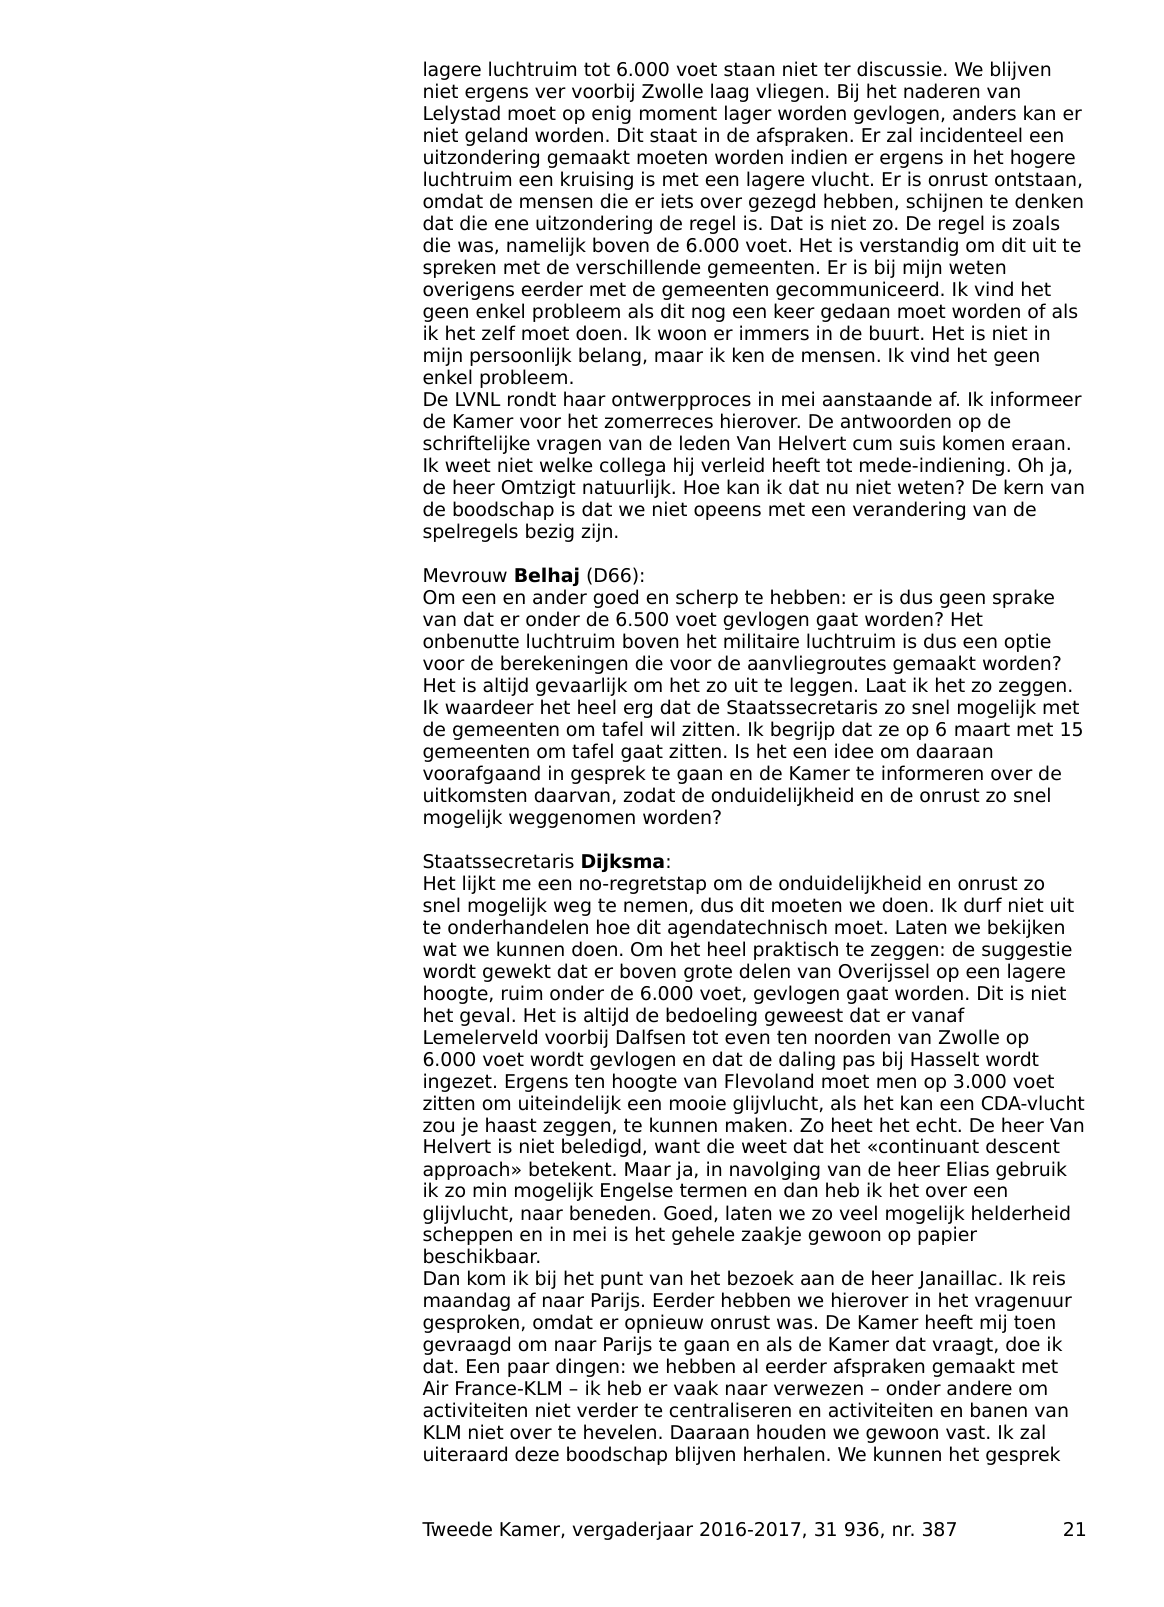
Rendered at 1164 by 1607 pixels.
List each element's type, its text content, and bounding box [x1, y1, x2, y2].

text Dan kom ik bij het punt van het bezoek aan de heer Janaillac. Ik reis maandag af naar Parijs. Eerder hebben we hierover in het vragenuur gesproken, omdat er opnieuw onrust was. De Kamer heeft mij toen gevraagd om naar Parijs te gaan en als de Kamer dat vraagt, doe ik dat. Een paar dingen: we hebben al eerder afspraken gemaakt met Air France-KLM – ik heb er vaak naar verwezen – onder andere om activiteiten niet verder te centraliseren en activiteiten en banen van KLM niet over te hevelen. Daaraan houden we gewoon vast. Ik zal uiteraard deze boodschap blijven herhalen. We kunnen het gesprek [422, 1268, 1087, 1466]
text Mevrouw Belhaj (D66): [422, 565, 1087, 587]
text Staatssecretaris Dijksma: [422, 851, 1087, 873]
text Om een en ander goed en scherp te hebben: er is dus geen sprake van dat er onder de 6.500 voet gevlogen gaat worden? Het onbenutte luchtruim boven het militaire luchtruim is dus een optie voor de berekeningen die voor de aanvliegroutes gemaakt worden? Het is altijd gevaarlijk om het zo uit te leggen. Laat ik het zo zeggen. Ik waardeer het heel erg dat de Staatssecretaris zo snel mogelijk met de gemeenten om tafel wil zitten. Ik begrijp dat ze op 6 maart met 15 gemeenten om tafel gaat zitten. Is het een idee om daaraan voorafgaand in gesprek te gaan en de Kamer te informeren over de uitkomsten daarvan, zodat de onduidelijkheid en de onrust zo snel mogelijk weggenomen worden? [422, 587, 1087, 828]
text Het lijkt me een no-regretstap om de onduidelijkheid en onrust zo snel mogelijk weg te nemen, dus dit moeten we doen. Ik durf niet uit te onderhandelen hoe dit agendatechnisch moet. Laten we bekijken wat we kunnen doen. Om het heel praktisch te zeggen: de suggestie wordt gewekt dat er boven grote delen van Overijssel op een lagere hoogte, ruim onder de 6.000 voet, gevlogen gaat worden. Dit is niet het geval. Het is altijd de bedoeling geweest dat er vanaf Lemelerveld voorbij Dalfsen tot even ten noorden van Zwolle op 6.000 voet wordt gevlogen en dat de daling pas bij Hasselt wordt ingezet. Ergens ten hoogte van Flevoland moet men op 3.000 voet zitten om uiteindelijk een mooie glijvlucht, als het kan een CDA-vlucht zou je haast zeggen, te kunnen maken. Zo heet het echt. De heer Van Helvert is niet beledigd, want die weet dat het «continuant descent approach» betekent. Maar ja, in navolging van de heer Elias gebruik ik zo min mogelijk Engelse termen en dan heb ik het over een glijvlucht, naar beneden. Goed, laten we zo veel mogelijk helderheid scheppen en in mei is het gehele zaakje gewoon op papier beschikbaar. [422, 873, 1087, 1268]
text lagere luchtruim tot 6.000 voet staan niet ter discussie. We blijven niet ergens ver voorbij Zwolle laag vliegen. Bij het naderen van Lelystad moet op enig moment lager worden gevlogen, anders kan er niet geland worden. Dit staat in de afspraken. Er zal incidenteel een uitzondering gemaakt moeten worden indien er ergens in het hogere luchtruim een kruising is met een lagere vlucht. Er is onrust ontstaan, omdat de mensen die er iets over gezegd hebben, schijnen te denken dat die ene uitzondering de regel is. Dat is niet zo. De regel is zoals die was, namelijk boven de 6.000 voet. Het is verstandig om dit uit te spreken met de verschillende gemeenten. Er is bij mijn weten overigens eerder met de gemeenten gecommuniceerd. Ik vind het geen enkel probleem als dit nog een keer gedaan moet worden of als ik het zelf moet doen. Ik woon er immers in de buurt. Het is niet in mijn persoonlijk belang, maar ik ken de mensen. Ik vind het geen enkel probleem. [422, 59, 1087, 389]
text De LVNL rondt haar ontwerpproces in mei aanstaande af. Ik informeer de Kamer voor het zomerreces hierover. De antwoorden op de schriftelijke vragen van de leden Van Helvert cum suis komen eraan. Ik weet niet welke collega hij verleid heeft tot mede-indiening. Oh ja, de heer Omtzigt natuurlijk. Hoe kan ik dat nu niet weten? De kern van de boodschap is dat we niet opeens met een verandering van de spelregels bezig zijn. [422, 389, 1087, 543]
